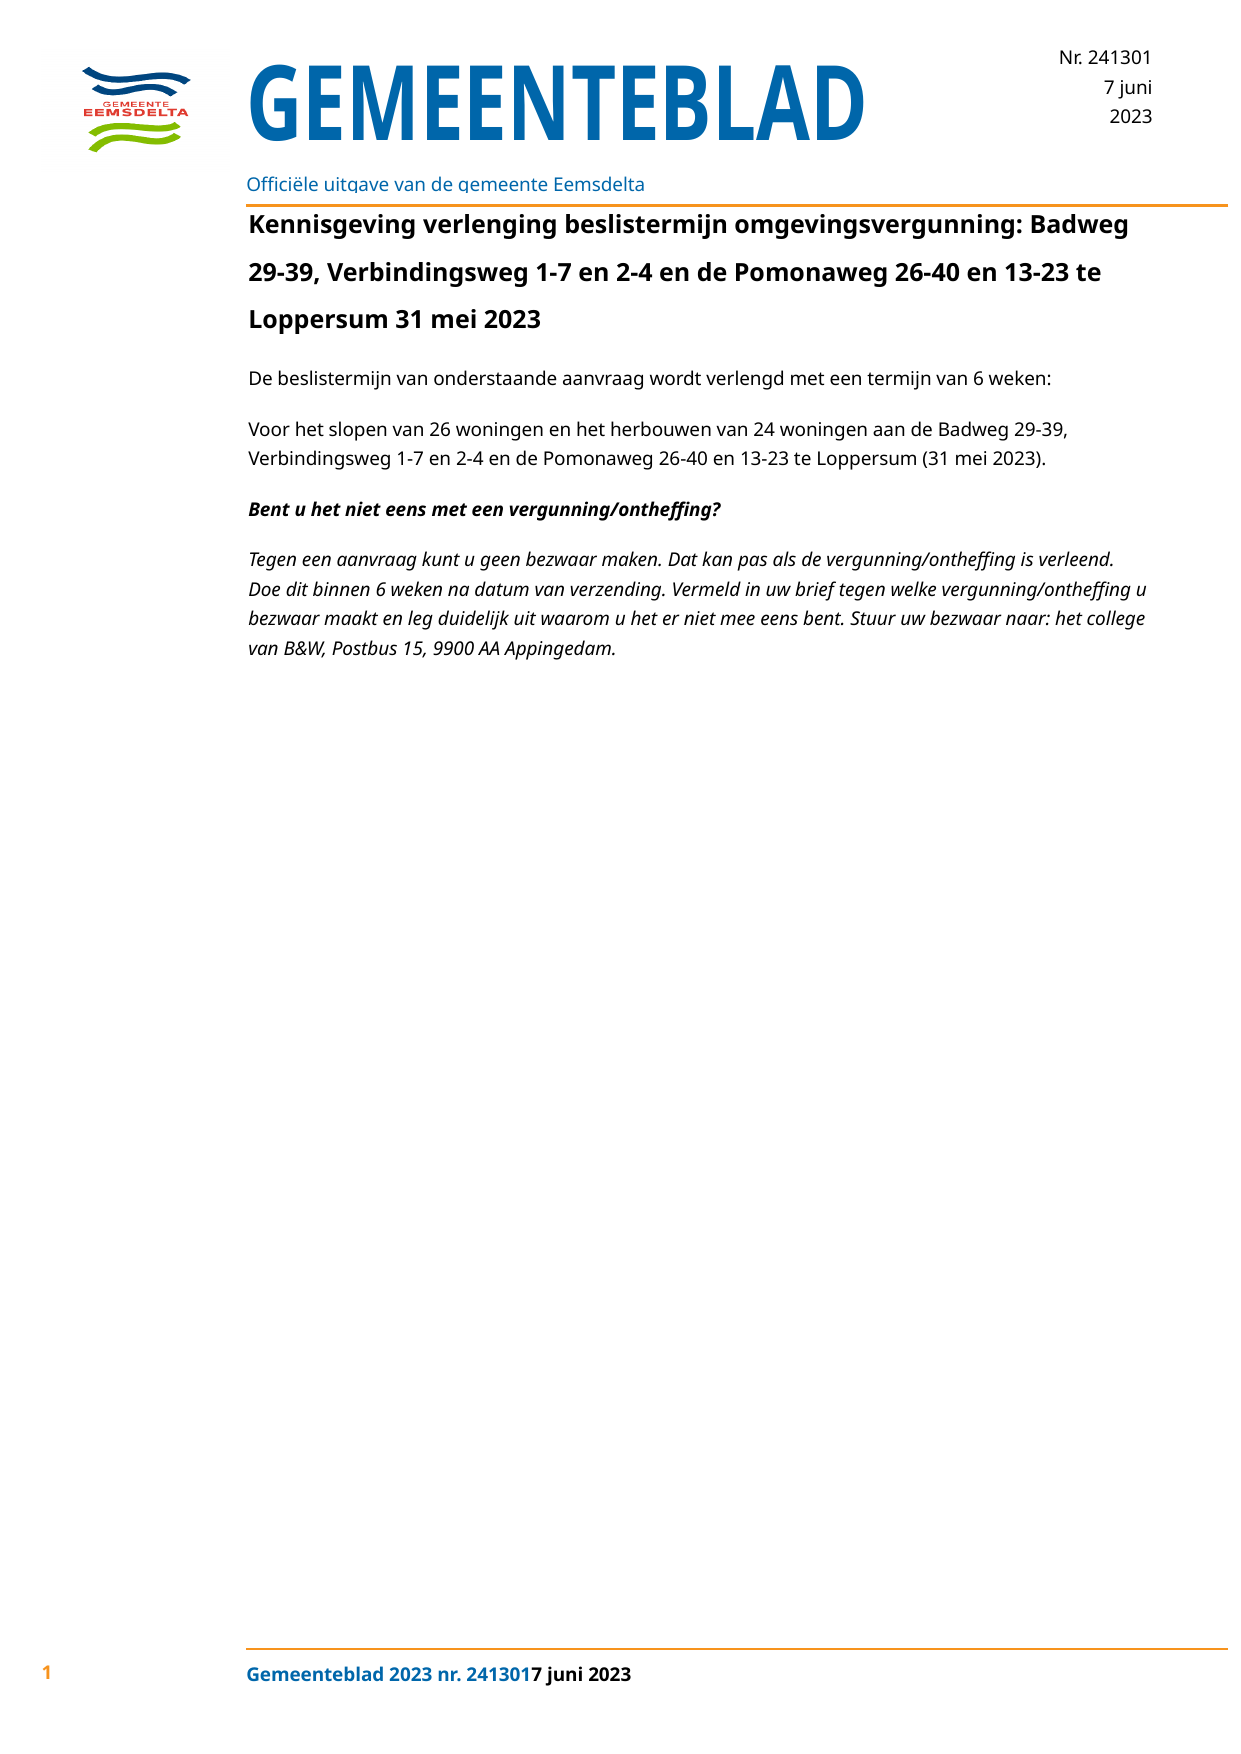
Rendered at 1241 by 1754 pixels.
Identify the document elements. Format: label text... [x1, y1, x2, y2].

text Bent u het niet eens met een vergunning/ontheffing? [248, 496, 1152, 522]
text Kennisgeving verlenging beslistermijn omgevingsvergunning: Badweg 29-39, Verbindingsweg 1-7 en 2-4 en de Pomonaweg 26-40 en 13-23 te Loppersum 31 mei 2023 [248, 207, 1152, 336]
text Tegen een aanvraag kunt u geen bezwaar maken. Dat kan pas als de vergunning/ontheffing is verleend. Doe dit binnen 6 weken na datum van verzending. Vermeld in uw brief tegen welke vergunning/ontheffing u bezwaar maakt en leg duidelijk uit waarom u het er niet mee eens bent. Stuur uw bezwaar naar: het college van B&W, Postbus 15, 9900 AA Appingedam. [248, 546, 1152, 661]
text De beslistermijn van onderstaande aanvraag wordt verlengd met een termijn van 6 weken: [248, 366, 1152, 391]
picture [41, 47, 231, 172]
text Voor het slopen van 26 woningen en het herbouwen van 24 woningen aan de Badweg 29-39, Verbindingsweg 1-7 en 2-4 en de Pomonaweg 26-40 en 13-23 te Loppersum (31 mei 2023). [248, 416, 1152, 471]
